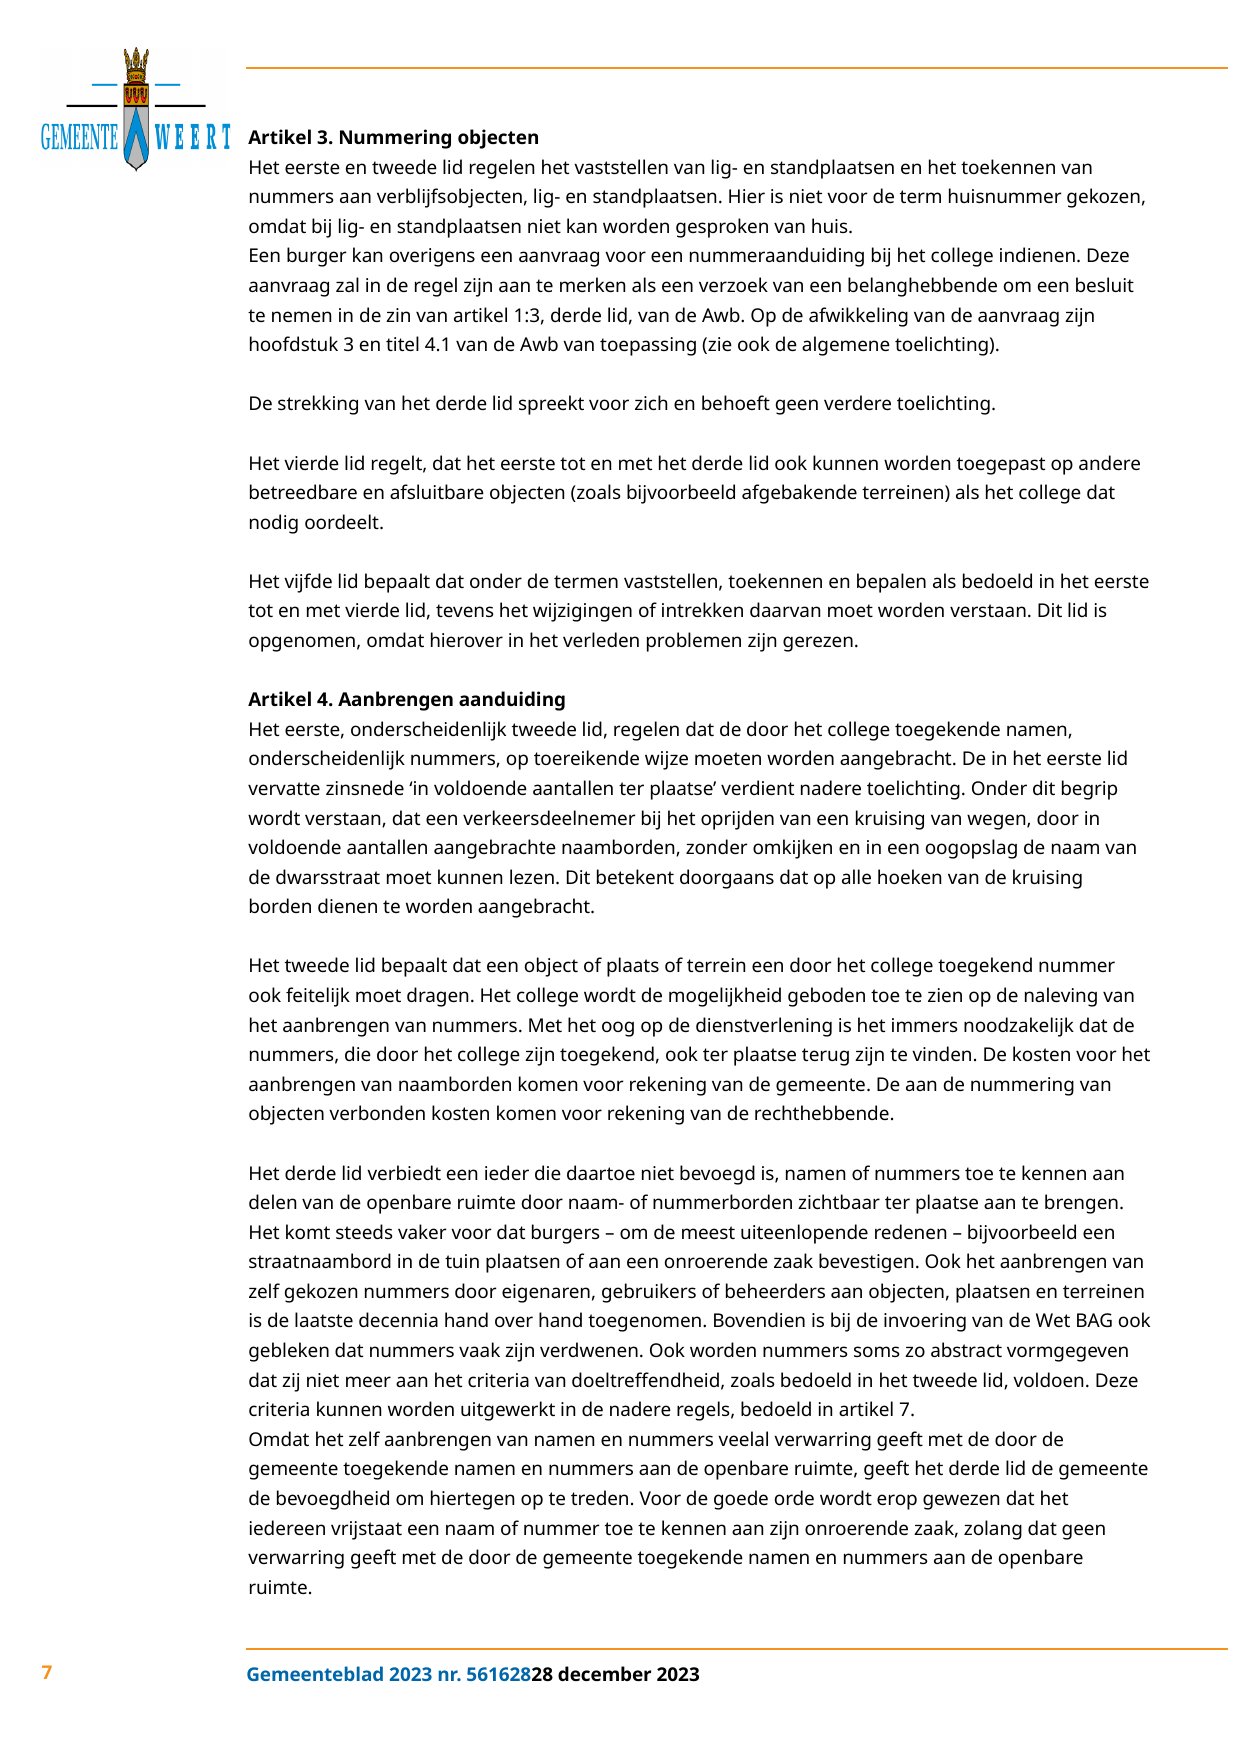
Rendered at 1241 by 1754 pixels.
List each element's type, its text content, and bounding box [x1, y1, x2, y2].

picture [41, 47, 231, 172]
text Het derde lid verbiedt een ieder die daartoe niet bevoegd is, namen of nummers toe te kennen aan delen van de openbare ruimte door naam- of nummerborden zichtbaar ter plaatse aan te brengen. [248, 1160, 1152, 1215]
text De strekking van het derde lid spreekt voor zich en behoeft geen verdere toelichting. [248, 391, 1152, 416]
text Het vierde lid regelt, dat het eerste tot en met het derde lid ook kunnen worden toegepast op andere betreedbare en afsluitbare objecten (zoals bijvoorbeeld afgebakende terreinen) als het college dat nodig oordeelt. [248, 450, 1152, 535]
text Het komt steeds vaker voor dat burgers – om de meest uiteenlopende redenen – bijvoorbeeld een straatnaambord in de tuin plaatsen of aan een onroerende zaak bevestigen. Ook het aanbrengen van zelf gekozen nummers door eigenaren, gebruikers of beheerders aan objecten, plaatsen en terreinen is de laatste decennia hand over hand toegenomen. Bovendien is bij de invoering van de Wet BAG ook gebleken dat nummers vaak zijn verdwenen. Ook worden nummers soms zo abstract vormgegeven dat zij niet meer aan het criteria van doeltreffendheid, zoals bedoeld in het tweede lid, voldoen. Deze criteria kunnen worden uitgewerkt in de nadere regels, bedoeld in artikel 7. [248, 1219, 1152, 1422]
text Het eerste en tweede lid regelen het vaststellen van lig- en standplaatsen en het toekennen van nummers aan verblijfsobjecten, lig- en standplaatsen. Hier is niet voor de term huisnummer gekozen, omdat bij lig- en standplaatsen niet kan worden gesproken van huis. [248, 154, 1152, 239]
text Het vijfde lid bepaalt dat onder de termen vaststellen, toekennen en bepalen als bedoeld in het eerste tot en met vierde lid, tevens het wijzigingen of intrekken daarvan moet worden verstaan. Dit lid is opgenomen, omdat hierover in het verleden problemen zijn gerezen. [248, 568, 1152, 653]
text Het eerste, onderscheidenlijk tweede lid, regelen dat de door het college toegekende namen, onderscheidenlijk nummers, op toereikende wijze moeten worden aangebracht. De in het eerste lid vervatte zinsnede ‘in voldoende aantallen ter plaatse’ verdient nadere toelichting. Onder dit begrip wordt verstaan, dat een verkeersdeelnemer bij het oprijden van een kruising van wegen, door in voldoende aantallen aangebrachte naamborden, zonder omkijken en in een oogopslag de naam van de dwarsstraat moet kunnen lezen. Dit betekent doorgaans dat op alle hoeken van de kruising borden dienen te worden aangebracht. [248, 716, 1152, 919]
text Artikel 4. Aanbrengen aanduiding [248, 686, 1152, 712]
text Een burger kan overigens een aanvraag voor een nummeraanduiding bij het college indienen. Deze aanvraag zal in de regel zijn aan te merken als een verzoek van een belanghebbende om een besluit te nemen in de zin van artikel 1:3, derde lid, van de Awb. Op de afwikkeling van de aanvraag zijn hoofdstuk 3 en titel 4.1 van de Awb van toepassing (zie ook de algemene toelichting). [248, 243, 1152, 357]
text Het tweede lid bepaalt dat een object of plaats of terrein een door het college toegekend nummer ook feitelijk moet dragen. Het college wordt de mogelijkheid geboden toe te zien op de naleving van het aanbrengen van nummers. Met het oog op de dienstverlening is het immers noodzakelijk dat de nummers, die door het college zijn toegekend, ook ter plaatse terug zijn te vinden. De kosten voor het aanbrengen van naamborden komen voor rekening van de gemeente. De aan de nummering van objecten verbonden kosten komen voor rekening van de rechthebbende. [248, 953, 1152, 1126]
text Artikel 3. Nummering objecten [248, 124, 1152, 150]
text Omdat het zelf aanbrengen van namen en nummers veelal verwarring geeft met de door de gemeente toegekende namen en nummers aan de openbare ruimte, geeft het derde lid de gemeente de bevoegdheid om hiertegen op te treden. Voor de goede orde wordt erop gewezen dat het iedereen vrijstaat een naam of nummer toe te kennen aan zijn onroerende zaak, zolang dat geen verwarring geeft met de door de gemeente toegekende namen en nummers aan de openbare ruimte. [248, 1426, 1152, 1600]
